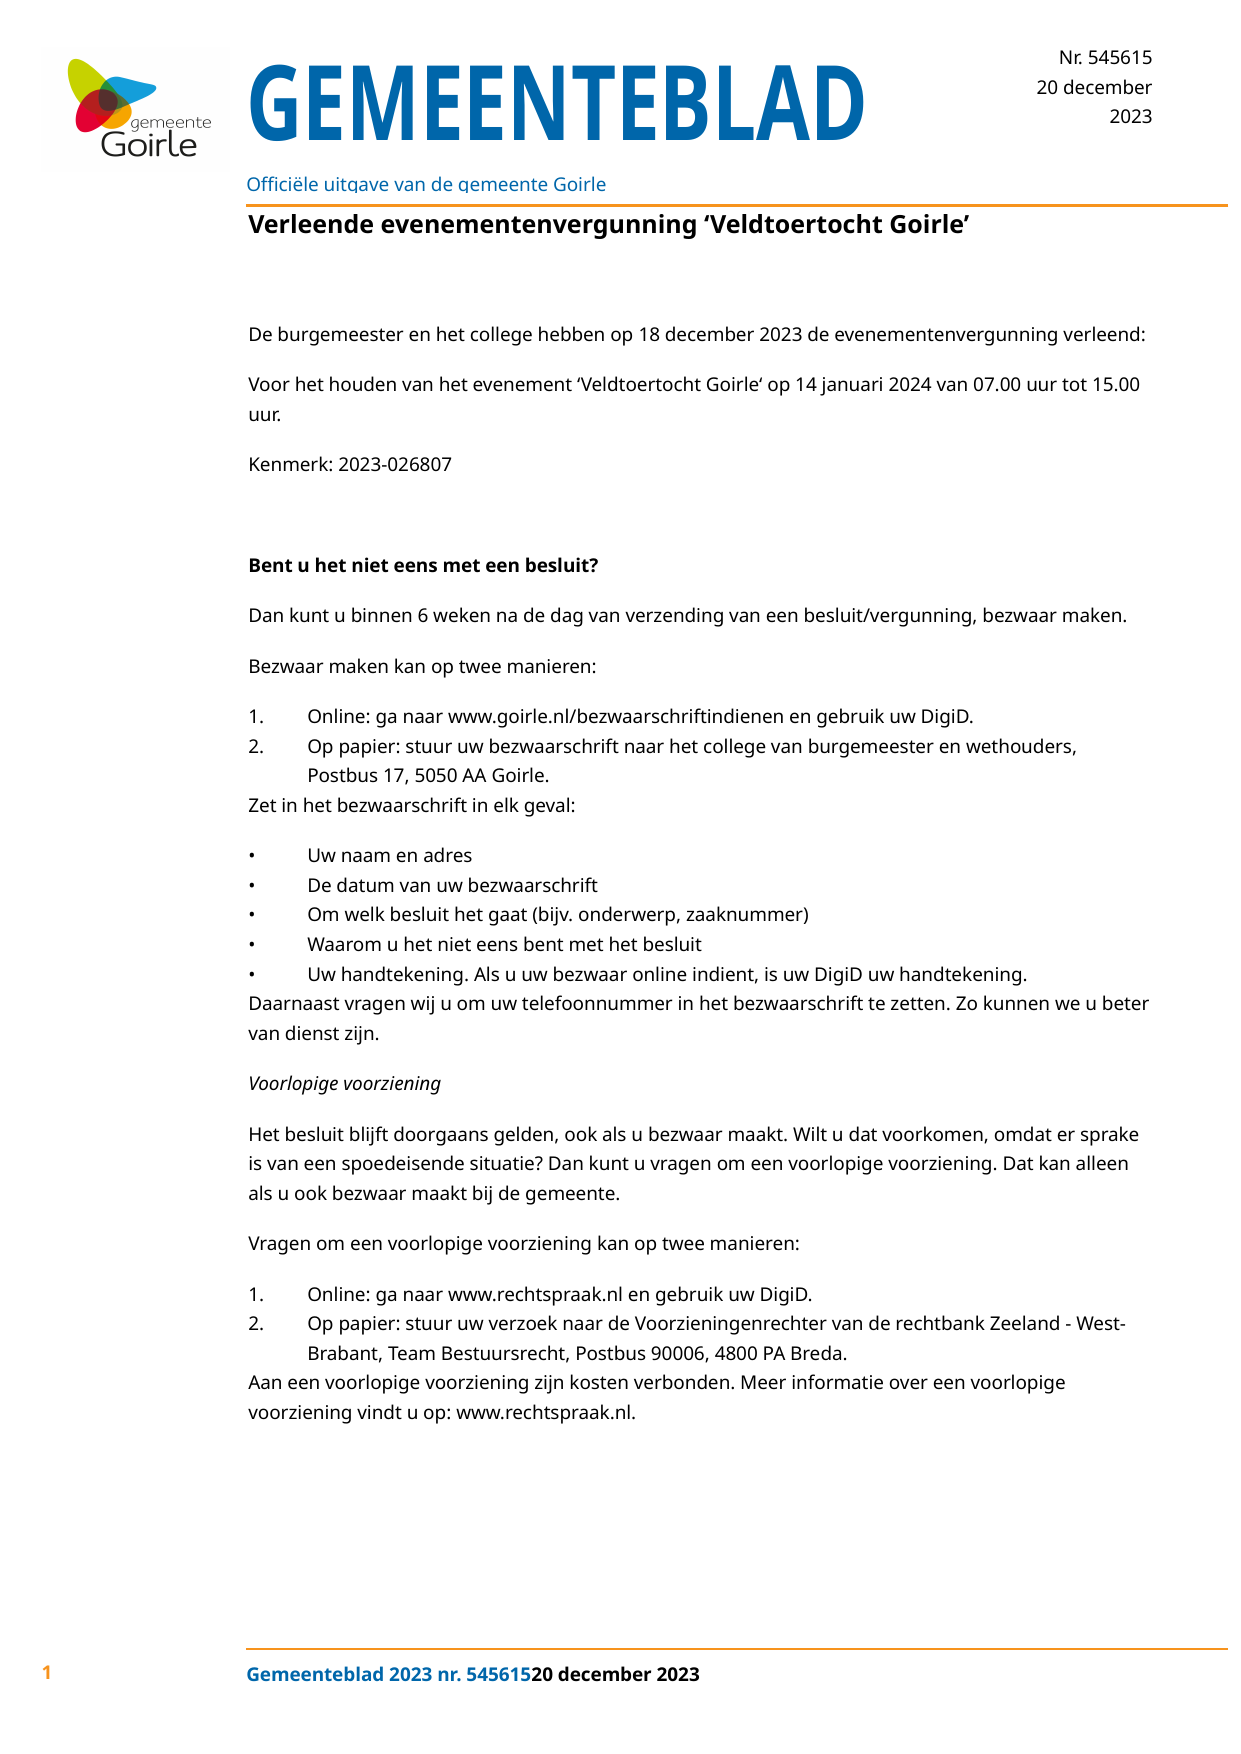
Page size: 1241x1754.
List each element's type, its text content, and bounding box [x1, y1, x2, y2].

list Waarom u het niet eens bent met het besluit [248, 931, 1152, 957]
list Online: ga naar www.goirle.nl/bezwaarschriftindienen en gebruik uw DigiD. [248, 703, 1152, 729]
list Online: ga naar www.rechtspraak.nl en gebruik uw DigiD. [248, 1281, 1152, 1306]
text De burgemeester en het college hebben op 18 december 2023 de evenementenvergunning verleend: [248, 321, 1152, 346]
text Dan kunt u binnen 6 weken na de dag van verzending van een besluit/vergunning, bezwaar maken. [248, 602, 1152, 628]
text Bezwaar maken kan op twee manieren: [248, 653, 1152, 678]
text Voorlopige voorziening [248, 1070, 1152, 1096]
list Uw handtekening. Als u uw bezwaar online indient, is uw DigiD uw handtekening. [248, 961, 1152, 986]
text Verleende evenementenvergunning ‘Veldtoertocht Goirle’ [248, 207, 1152, 241]
list Op papier: stuur uw bezwaarschrift naar het college van burgemeester en wethouders, Postbus 17, 5050 AA Goirle. [248, 733, 1152, 788]
list Op papier: stuur uw verzoek naar de Voorzieningenrechter van de rechtbank Zeeland - West-Brabant, Team Bestuursrecht, Postbus 90006, 4800 PA Breda. [248, 1310, 1152, 1366]
text Aan een voorlopige voorziening zijn kosten verbonden. Meer informatie over een voorlopige voorziening vindt u op: www.rechtspraak.nl. [248, 1369, 1152, 1425]
list Uw naam en adres [248, 842, 1152, 868]
text Vragen om een voorlopige voorziening kan op twee manieren: [248, 1230, 1152, 1256]
text Bent u het niet eens met een besluit? [248, 552, 1152, 578]
text Kenmerk: 2023-026807 [248, 451, 1152, 477]
text Zet in het bezwaarschrift in elk geval: [248, 792, 1152, 818]
list Om welk besluit het gaat (bijv. onderwerp, zaaknummer) [248, 902, 1152, 927]
picture [41, 47, 231, 172]
text Voor het houden van het evenement ‘Veldtoertocht Goirle‘ op 14 januari 2024 van 07.00 uur tot 15.00 uur. [248, 371, 1152, 426]
list De datum van uw bezwaarschrift [248, 872, 1152, 898]
text Het besluit blijft doorgaans gelden, ook als u bezwaar maakt. Wilt u dat voorkomen, omdat er sprake is van een spoedeisende situatie? Dan kunt u vragen om een voorlopige voorziening. Dat kan alleen als u ook bezwaar maakt bij de gemeente. [248, 1121, 1152, 1206]
text Daarnaast vragen wij u om uw telefoonnummer in het bezwaarschrift te zetten. Zo kunnen we u beter van dienst zijn. [248, 990, 1152, 1046]
